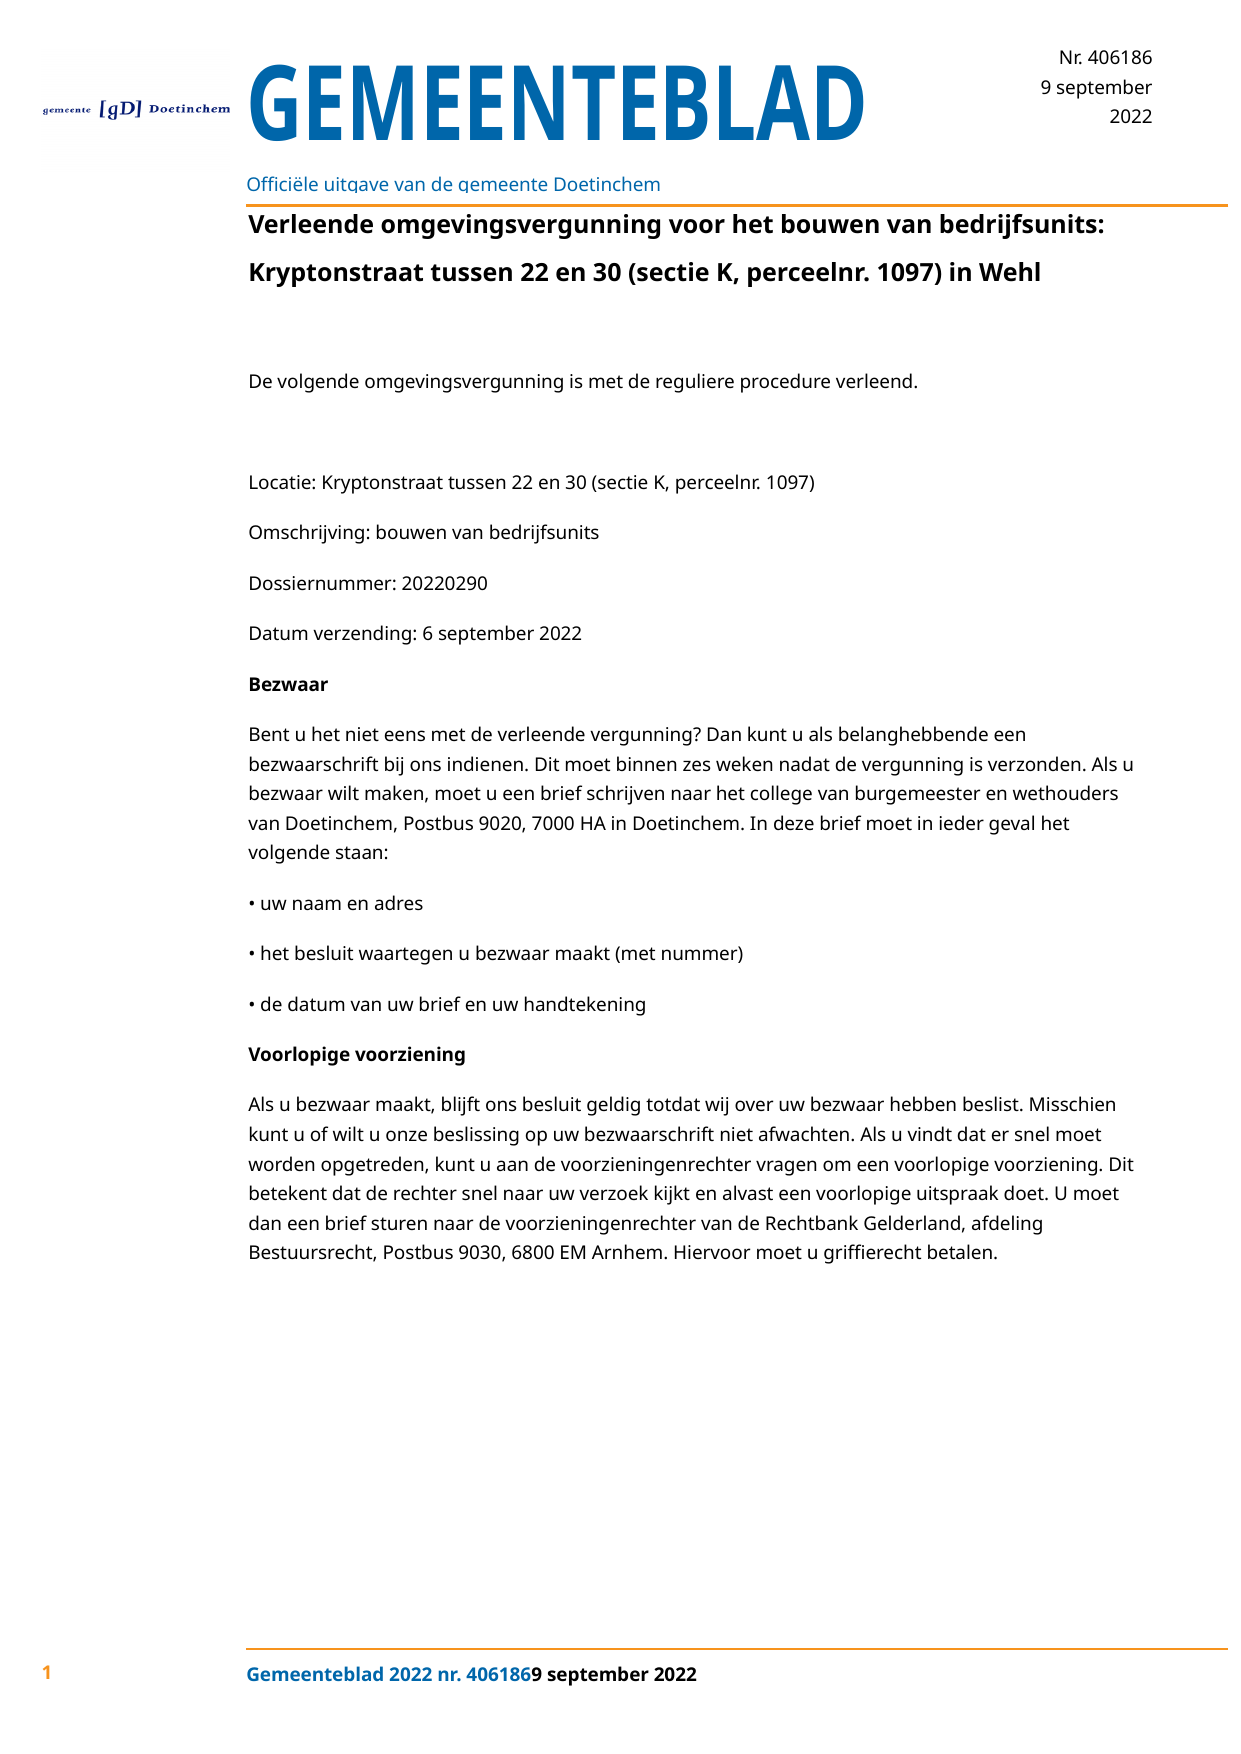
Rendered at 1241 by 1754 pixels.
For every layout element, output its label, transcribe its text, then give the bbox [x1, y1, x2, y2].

text Als u bezwaar maakt, blijft ons besluit geldig totdat wij over uw bezwaar hebben beslist. Misschien kunt u of wilt u onze beslissing op uw bezwaarschrift niet afwachten. Als u vindt dat er snel moet worden opgetreden, kunt u aan de voorzieningenrechter vragen om een voorlopige voorziening. Dit betekent dat de rechter snel naar uw verzoek kijkt en alvast een voorlopige uitspraak doet. U moet dan een brief sturen naar de voorzieningenrechter van de Rechtbank Gelderland, afdeling Bestuursrecht, Postbus 9030, 6800 EM Arnhem. Hiervoor moet u griffierecht betalen. [248, 1092, 1152, 1265]
text Bezwaar [248, 671, 1152, 697]
text Verleende omgevingsvergunning voor het bouwen van bedrijfsunits: Kryptonstraat tussen 22 en 30 (sectie K, perceelnr. 1097) in Wehl [248, 207, 1152, 288]
text Dossiernummer: 20220290 [248, 570, 1152, 596]
text • de datum van uw brief en uw handtekening [248, 991, 1152, 1017]
text • uw naam en adres [248, 890, 1152, 916]
text De volgende omgevingsvergunning is met de reguliere procedure verleend. [248, 368, 1152, 394]
text Datum verzending: 6 september 2022 [248, 620, 1152, 646]
text Locatie: Kryptonstraat tussen 22 en 30 (sectie K, perceelnr. 1097) [248, 469, 1152, 495]
picture [41, 47, 231, 172]
text Omschrijving: bouwen van bedrijfsunits [248, 519, 1152, 545]
text Voorlopige voorziening [248, 1041, 1152, 1067]
text Bent u het niet eens met de verleende vergunning? Dan kunt u als belanghebbende een bezwaarschrift bij ons indienen. Dit moet binnen zes weken nadat de vergunning is verzonden. Als u bezwaar wilt maken, moet u een brief schrijven naar het college van burgemeester en wethouders van Doetinchem, Postbus 9020, 7000 HA in Doetinchem. In deze brief moet in ieder geval het volgende staan: [248, 721, 1152, 865]
text • het besluit waartegen u bezwaar maakt (met nummer) [248, 940, 1152, 966]
